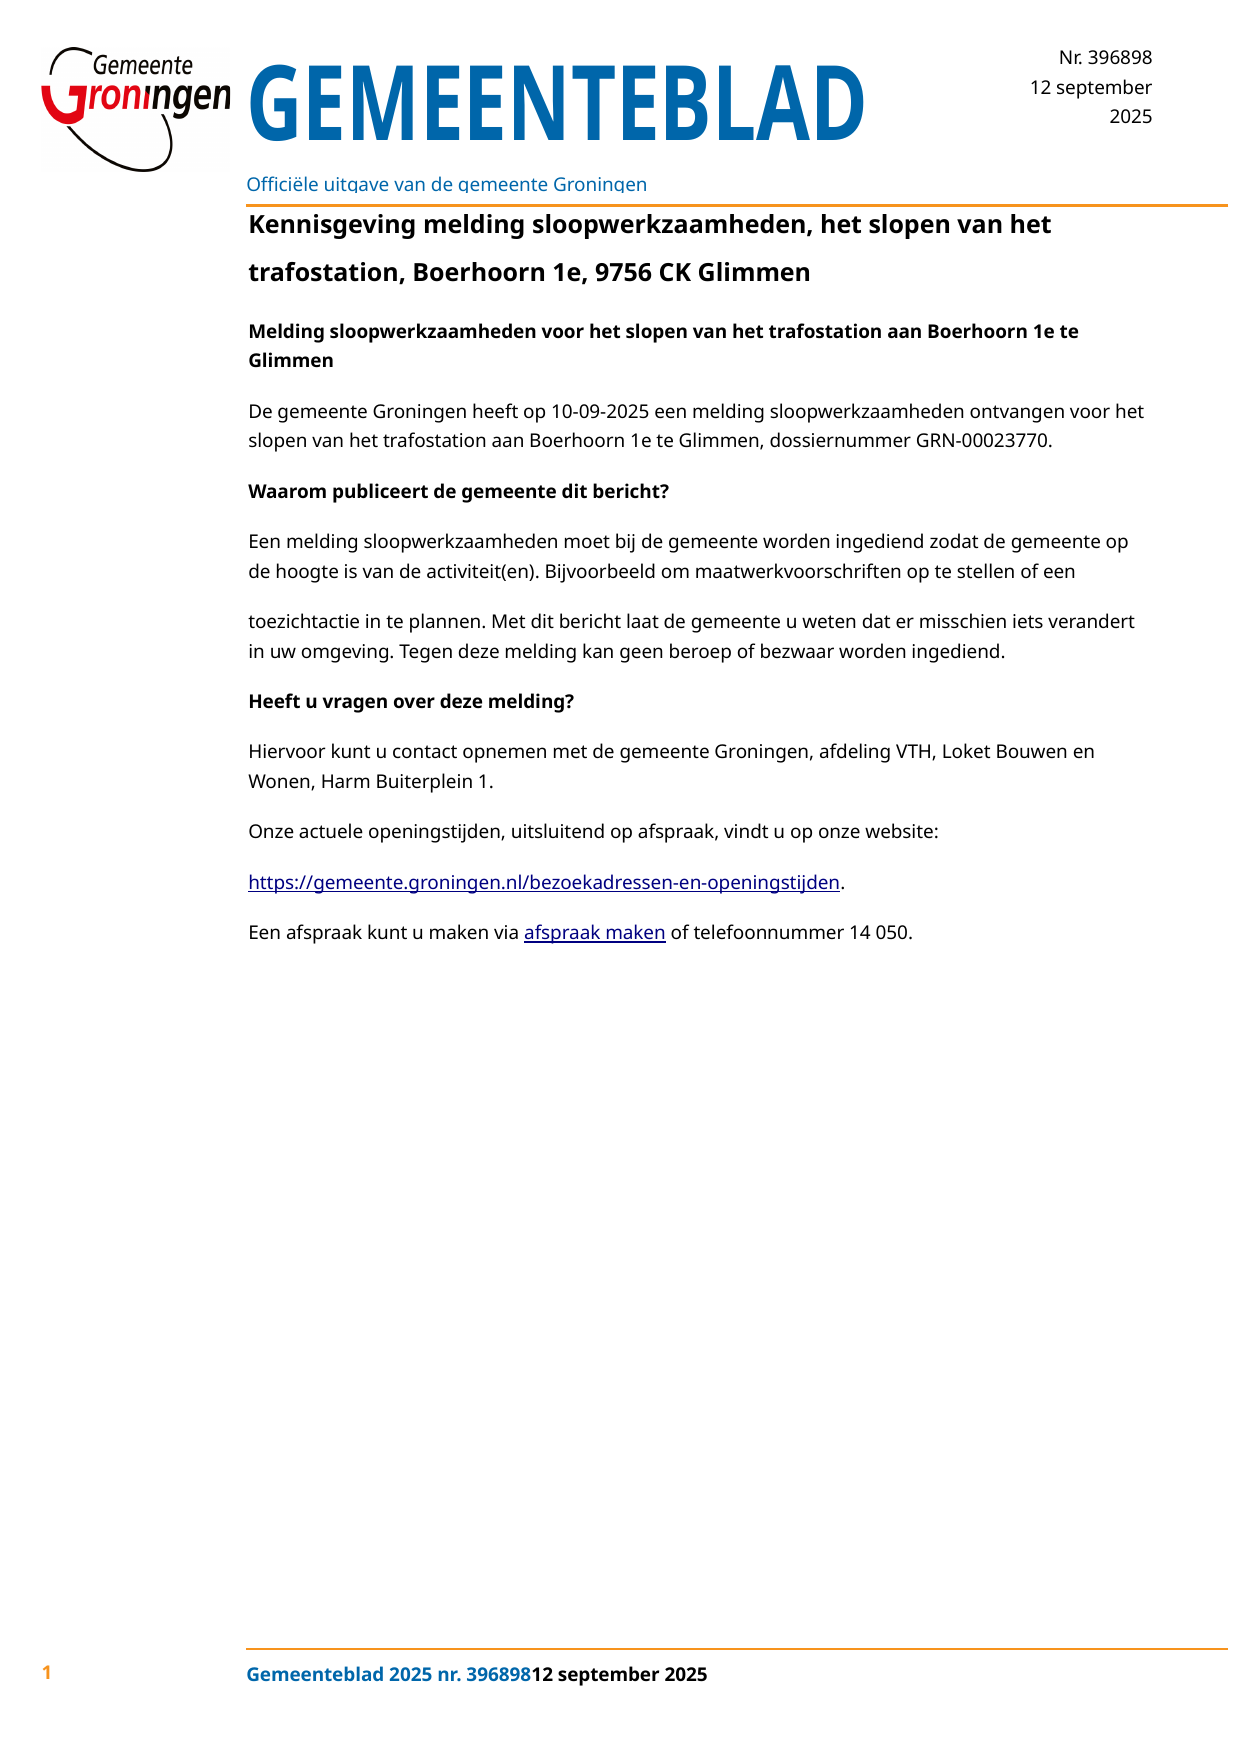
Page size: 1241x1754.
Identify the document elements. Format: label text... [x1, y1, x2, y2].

text Heeft u vragen over deze melding? [248, 688, 1152, 714]
text Een afspraak kunt u maken via afspraak maken of telefoonnummer 14 050. [248, 919, 1152, 945]
text Onze actuele openingstijden, uitsluitend op afspraak, vindt u op onze website: [248, 819, 1152, 844]
text Een melding sloopwerkzaamheden moet bij de gemeente worden ingediend zodat de gemeente op de hoogte is van de activiteit(en). Bijvoorbeeld om maatwerkvoorschriften op te stellen of een [248, 528, 1152, 584]
picture [41, 47, 231, 172]
text Melding sloopwerkzaamheden voor het slopen van het trafostation aan Boerhoorn 1e te Glimmen [248, 318, 1152, 373]
text Kennisgeving melding sloopwerkzaamheden, het slopen van het trafostation, Boerhoorn 1e, 9756 CK Glimmen [248, 207, 1152, 288]
text Waarom publiceert de gemeente dit bericht? [248, 478, 1152, 504]
text https://gemeente.groningen.nl/bezoekadressen-en-openingstijden. [248, 869, 1152, 895]
text toezichtactie in te plannen. Met dit bericht laat de gemeente u weten dat er misschien iets verandert in uw omgeving. Tegen deze melding kan geen beroep of bezwaar worden ingediend. [248, 608, 1152, 664]
text De gemeente Groningen heeft op 10-09-2025 een melding sloopwerkzaamheden ontvangen voor het slopen van het trafostation aan Boerhoorn 1e te Glimmen, dossiernummer GRN-00023770. [248, 398, 1152, 453]
text Hiervoor kunt u contact opnemen met de gemeente Groningen, afdeling VTH, Loket Bouwen en Wonen, Harm Buiterplein 1. [248, 739, 1152, 794]
